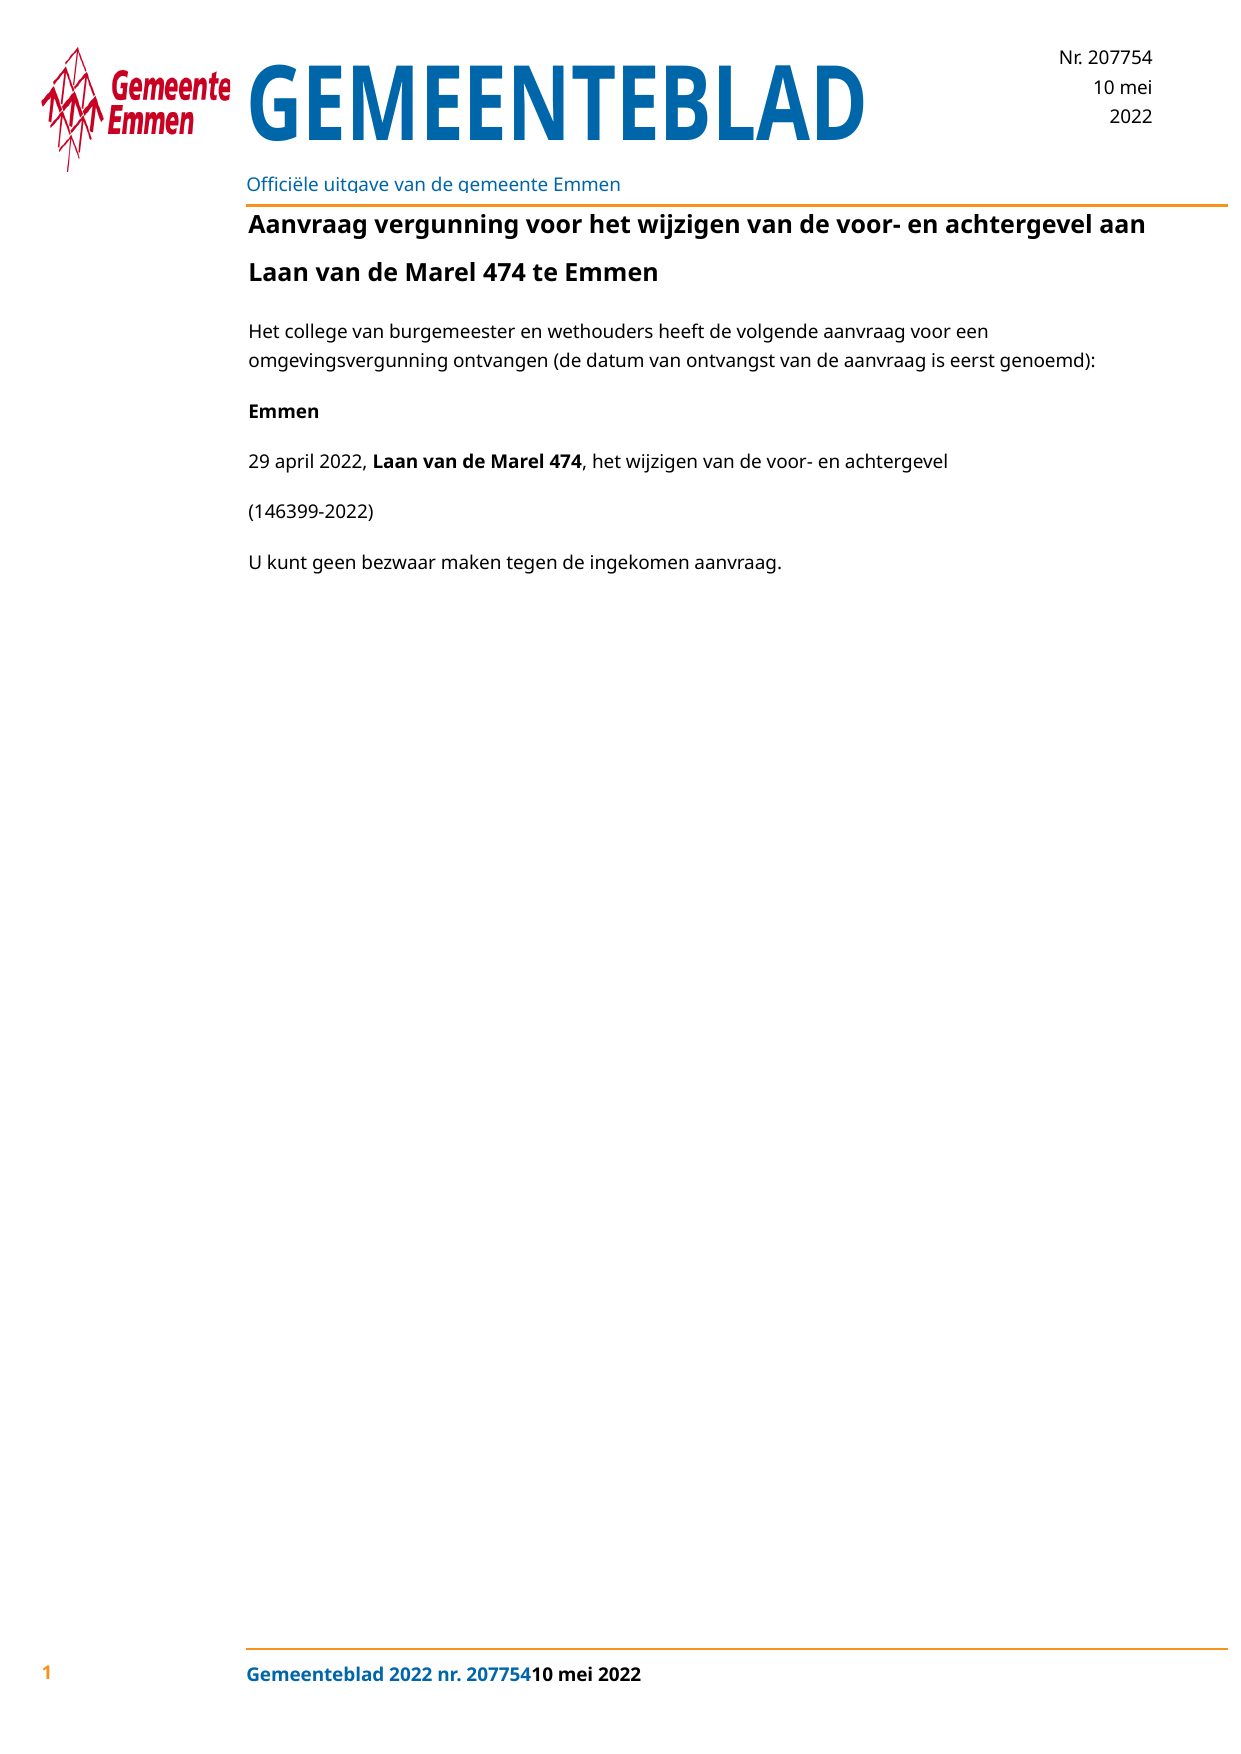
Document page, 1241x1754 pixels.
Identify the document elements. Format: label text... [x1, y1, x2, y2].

text 29 april 2022, Laan van de Marel 474, het wijzigen van de voor- en achtergevel [248, 448, 1152, 474]
text Emmen [248, 398, 1152, 424]
text Het college van burgemeester en wethouders heeft de volgende aanvraag voor een omgevingsvergunning ontvangen (de datum van ontvangst van de aanvraag is eerst genoemd): [248, 318, 1152, 373]
text Aanvraag vergunning voor het wijzigen van de voor- en achtergevel aan Laan van de Marel 474 te Emmen [248, 207, 1152, 288]
text (146399-2022) [248, 499, 1152, 524]
picture [41, 47, 231, 172]
text U kunt geen bezwaar maken tegen de ingekomen aanvraag. [248, 549, 1152, 575]
